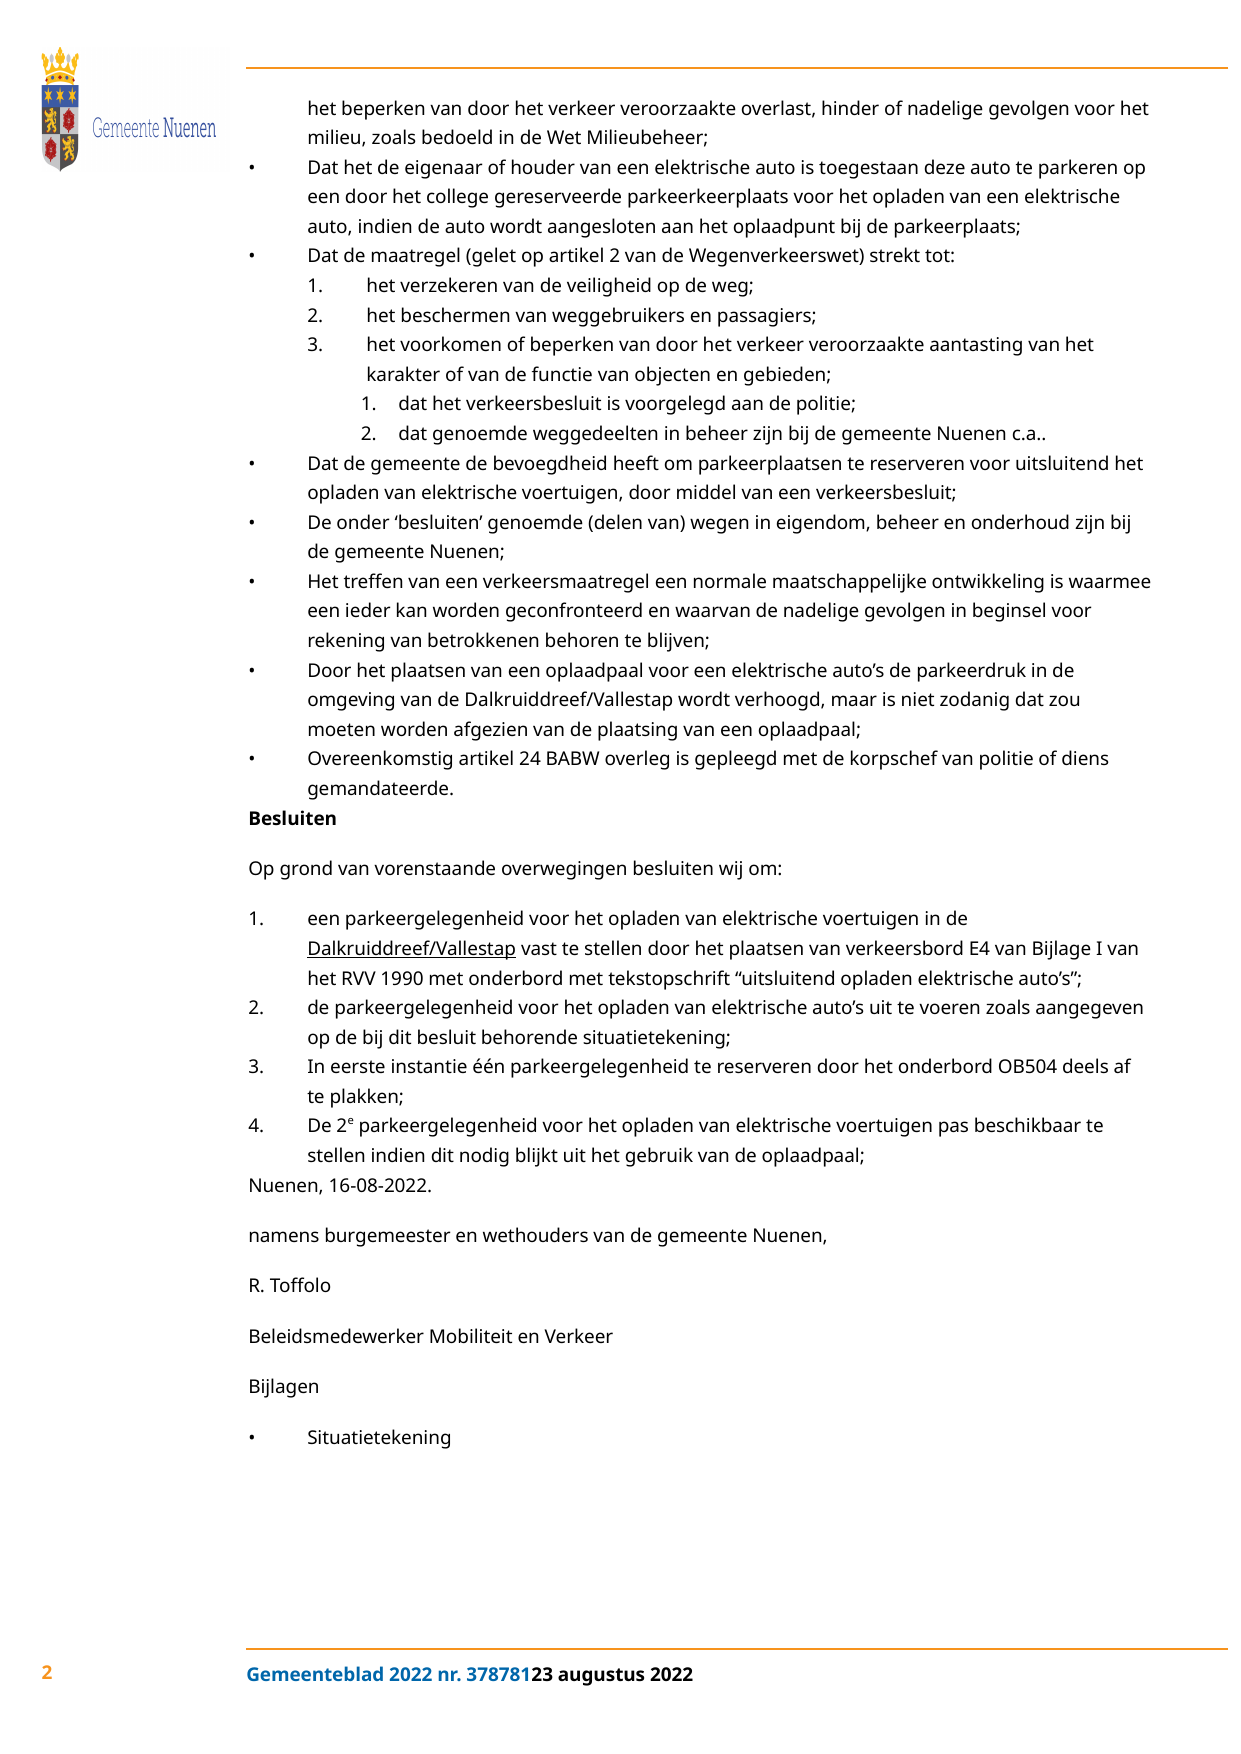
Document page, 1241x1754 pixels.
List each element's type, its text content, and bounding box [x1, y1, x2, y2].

list een parkeergelegenheid voor het opladen van elektrische voertuigen in de Dalkruiddreef/Vallestap vast te stellen door het plaatsen van verkeersbord E4 van Bijlage I van het RVV 1990 met onderbord met tekstopschrift “uitsluitend opladen elektrische auto’s”; [248, 906, 1152, 991]
list De onder ‘besluiten’ genoemde (delen van) wegen in eigendom, beheer en onderhoud zijn bij de gemeente Nuenen; [248, 509, 1152, 564]
list dat genoemde weggedeelten in beheer zijn bij de gemeente Nuenen c.a.. [361, 420, 1152, 446]
text Beleidsmedewerker Mobiliteit en Verkeer [248, 1323, 1152, 1349]
list De 2e parkeergelegenheid voor het opladen van elektrische voertuigen pas beschikbaar te stellen indien dit nodig blijkt uit het gebruik van de oplaadpaal; [248, 1113, 1152, 1168]
text Bijlagen [248, 1373, 1152, 1399]
list Situatietekening [248, 1424, 1152, 1450]
list Dat de maatregel (gelet op artikel 2 van de Wegenverkeerswet) strekt tot: [248, 243, 1152, 268]
list Door het plaatsen van een oplaadpaal voor een elektrische auto’s de parkeerdruk in de omgeving van de Dalkruiddreef/Vallestap wordt verhoogd, maar is niet zodanig dat zou moeten worden afgezien van de plaatsing van een oplaadpaal; [248, 657, 1152, 742]
list het beperken van door het verkeer veroorzaakte overlast, hinder of nadelige gevolgen voor het milieu, zoals bedoeld in de Wet Milieubeheer; [248, 95, 1152, 150]
list de parkeergelegenheid voor het opladen van elektrische auto’s uit te voeren zoals aangegeven op de bij dit besluit behorende situatietekening; [248, 994, 1152, 1050]
list het voorkomen of beperken van door het verkeer veroorzaakte aantasting van het karakter of van de functie van objecten en gebieden; [307, 331, 1152, 387]
text namens burgemeester en wethouders van de gemeente Nuenen, [248, 1222, 1152, 1248]
list In eerste instantie één parkeergelegenheid te reserveren door het onderbord OB504 deels af te plakken; [248, 1053, 1152, 1109]
text Op grond van vorenstaande overwegingen besluiten wij om: [248, 855, 1152, 881]
list dat het verkeersbesluit is voorgelegd aan de politie; [361, 391, 1152, 416]
list Dat het de eigenaar of houder van een elektrische auto is toegestaan deze auto te parkeren op een door het college gereserveerde parkeerkeerplaats voor het opladen van een elektrische auto, indien de auto wordt aangesloten aan het oplaadpunt bij de parkeerplaats; [248, 154, 1152, 239]
list het verzekeren van de veiligheid op de weg; [307, 272, 1152, 298]
text Nuenen, 16-08-2022. [248, 1172, 1152, 1198]
picture [41, 47, 231, 172]
list het beschermen van weggebruikers en passagiers; [307, 302, 1152, 328]
list Overeenkomstig artikel 24 BABW overleg is gepleegd met de korpschef van politie of diens gemandateerde. [248, 746, 1152, 801]
list Dat de gemeente de bevoegdheid heeft om parkeerplaatsen te reserveren voor uitsluitend het opladen van elektrische voertuigen, door middel van een verkeersbesluit; [248, 450, 1152, 505]
text R. Toffolo [248, 1273, 1152, 1298]
text Besluiten [248, 805, 1152, 831]
list Het treffen van een verkeersmaatregel een normale maatschappelijke ontwikkeling is waarmee een ieder kan worden geconfronteerd en waarvan de nadelige gevolgen in beginsel voor rekening van betrokkenen behoren te blijven; [248, 568, 1152, 653]
